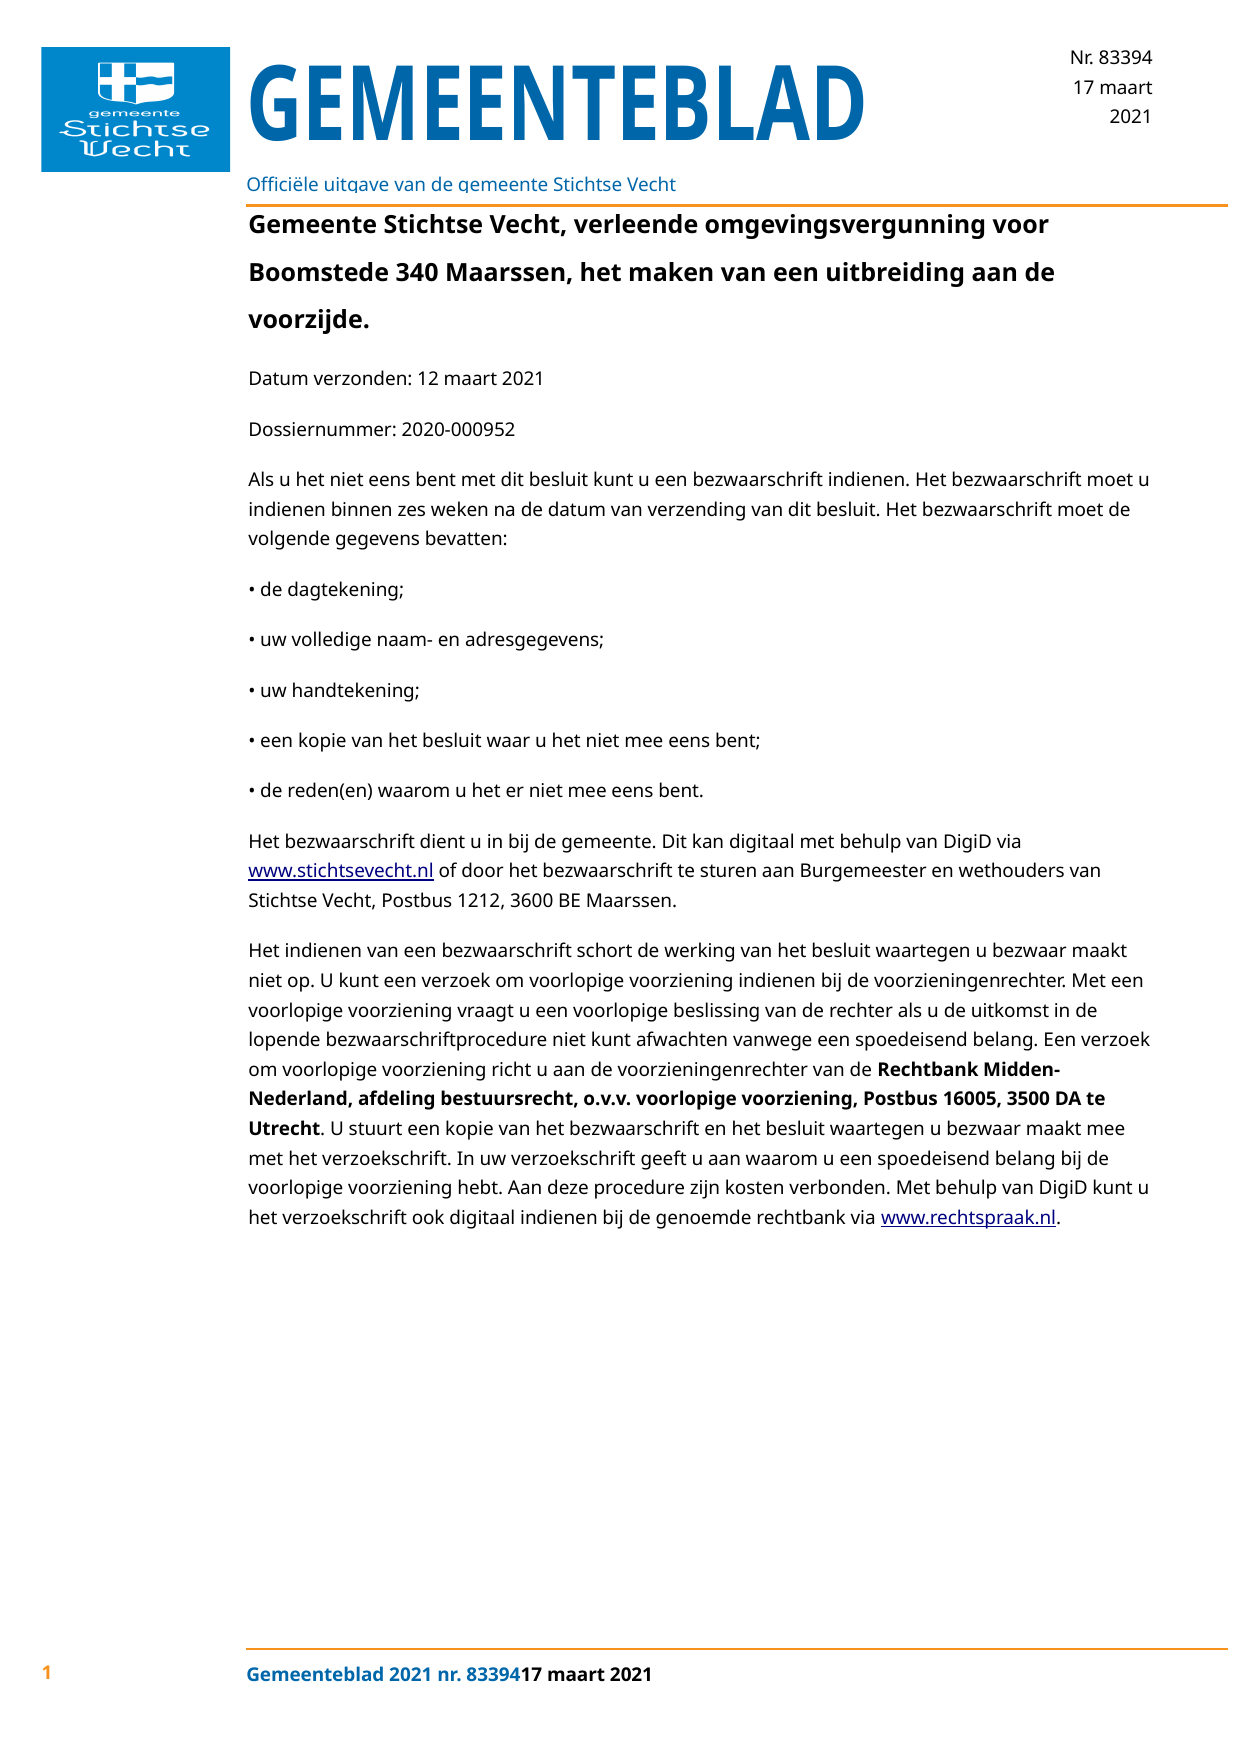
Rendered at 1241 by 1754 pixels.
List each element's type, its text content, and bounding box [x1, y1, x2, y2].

picture [99, 63, 135, 101]
text • een kopie van het besluit waar u het niet mee eens bent; [248, 727, 1152, 753]
text • uw handtekening; [248, 677, 1152, 702]
text • de reden(en) waarom u het er niet mee eens bent. [248, 778, 1152, 803]
text Datum verzonden: 12 maart 2021 [248, 366, 1152, 391]
picture [137, 63, 174, 103]
text Dossiernummer: 2020-000952 [248, 416, 1152, 442]
text • uw volledige naam- en adresgegevens; [248, 626, 1152, 652]
text • de dagtekening; [248, 576, 1152, 602]
text Als u het niet eens bent met dit besluit kunt u een bezwaarschrift indienen. Het bezwaarschrift moet u indienen binnen zes weken na de datum van verzending van dit besluit. Het bezwaarschrift moet de volgende gegevens bevatten: [248, 466, 1152, 551]
text Het bezwaarschrift dient u in bij de gemeente. Dit kan digitaal met behulp van DigiD via www.stichtsevecht.nl of door het bezwaarschrift te sturen aan Burgemeester en wethouders van Stichtse Vecht, Postbus 1212, 3600 BE Maarssen. [248, 828, 1152, 913]
text Het indienen van een bezwaarschrift schort de werking van het besluit waartegen u bezwaar maakt niet op. U kunt een verzoek om voorlopige voorziening indienen bij de voorzieningenrechter. Met een voorlopige voorziening vraagt u een voorlopige beslissing van de rechter als u de uitkomst in de lopende bezwaarschriftprocedure niet kunt afwachten vanwege een spoedeisend belang. Een verzoek om voorlopige voorziening richt u aan de voorzieningenrechter van de Rechtbank Midden-Nederland, afdeling bestuursrecht, o.v.v. voorlopige voorziening, Postbus 16005, 3500 DA te Utrecht. U stuurt een kopie van het bezwaarschrift en het besluit waartegen u bezwaar maakt mee met het verzoekschrift. In uw verzoekschrift geeft u aan waarom u een spoedeisend belang bij de voorlopige voorziening hebt. Aan deze procedure zijn kosten verbonden. Met behulp van DigiD kunt u het verzoekschrift ook digitaal indienen bij de genoemde rechtbank via www.rechtspraak.nl. [248, 938, 1152, 1229]
text Gemeente Stichtse Vecht, verleende omgevingsvergunning voor Boomstede 340 Maarssen, het maken van een uitbreiding aan de voorzijde. [248, 207, 1152, 336]
